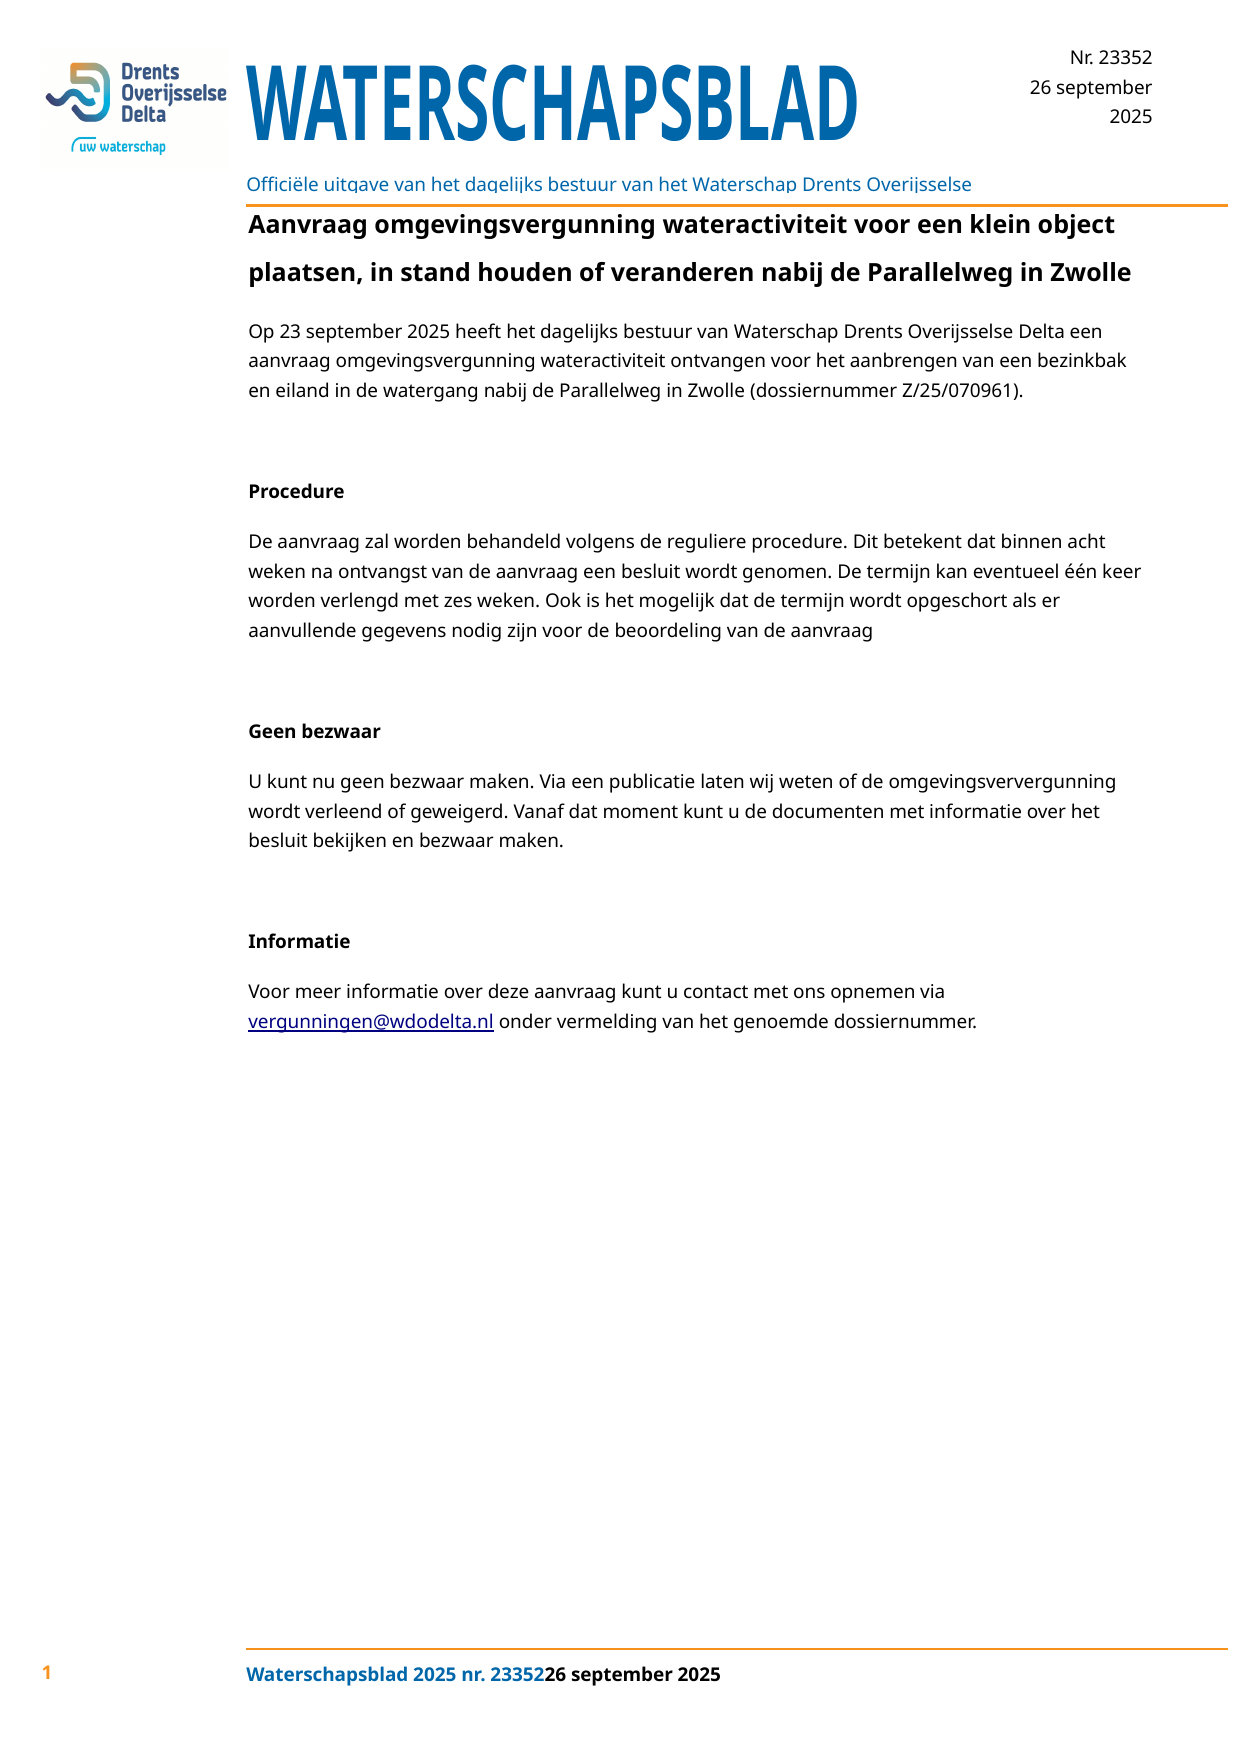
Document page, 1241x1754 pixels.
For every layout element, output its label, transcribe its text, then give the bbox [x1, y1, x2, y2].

text De aanvraag zal worden behandeld volgens de reguliere procedure. Dit betekent dat binnen acht weken na ontvangst van de aanvraag een besluit wordt genomen. De termijn kan eventueel één keer worden verlengd met zes weken. Ook is het mogelijk dat de termijn wordt opgeschort als er aanvullende gegevens nodig zijn voor de beoordeling van de aanvraag [248, 528, 1152, 643]
text Informatie [248, 928, 1152, 954]
picture [41, 47, 231, 172]
text Geen bezwaar [248, 718, 1152, 744]
text Op 23 september 2025 heeft het dagelijks bestuur van Waterschap Drents Overijsselse Delta een aanvraag omgevingsvergunning wateractiviteit ontvangen voor het aanbrengen van een bezinkbak en eiland in de watergang nabij de Parallelweg in Zwolle (dossiernummer Z/25/070961). [248, 318, 1152, 403]
text U kunt nu geen bezwaar maken. Via een publicatie laten wij weten of de omgevingsververgunning wordt verleend of geweigerd. Vanaf dat moment kunt u de documenten met informatie over het besluit bekijken en bezwaar maken. [248, 768, 1152, 853]
text Procedure [248, 478, 1152, 504]
text Aanvraag omgevingsvergunning wateractiviteit voor een klein object plaatsen, in stand houden of veranderen nabij de Parallelweg in Zwolle [248, 207, 1152, 288]
text Voor meer informatie over deze aanvraag kunt u contact met ons opnemen via vergunningen@wdodelta.nl onder vermelding van het genoemde dossiernummer. [248, 979, 1152, 1034]
